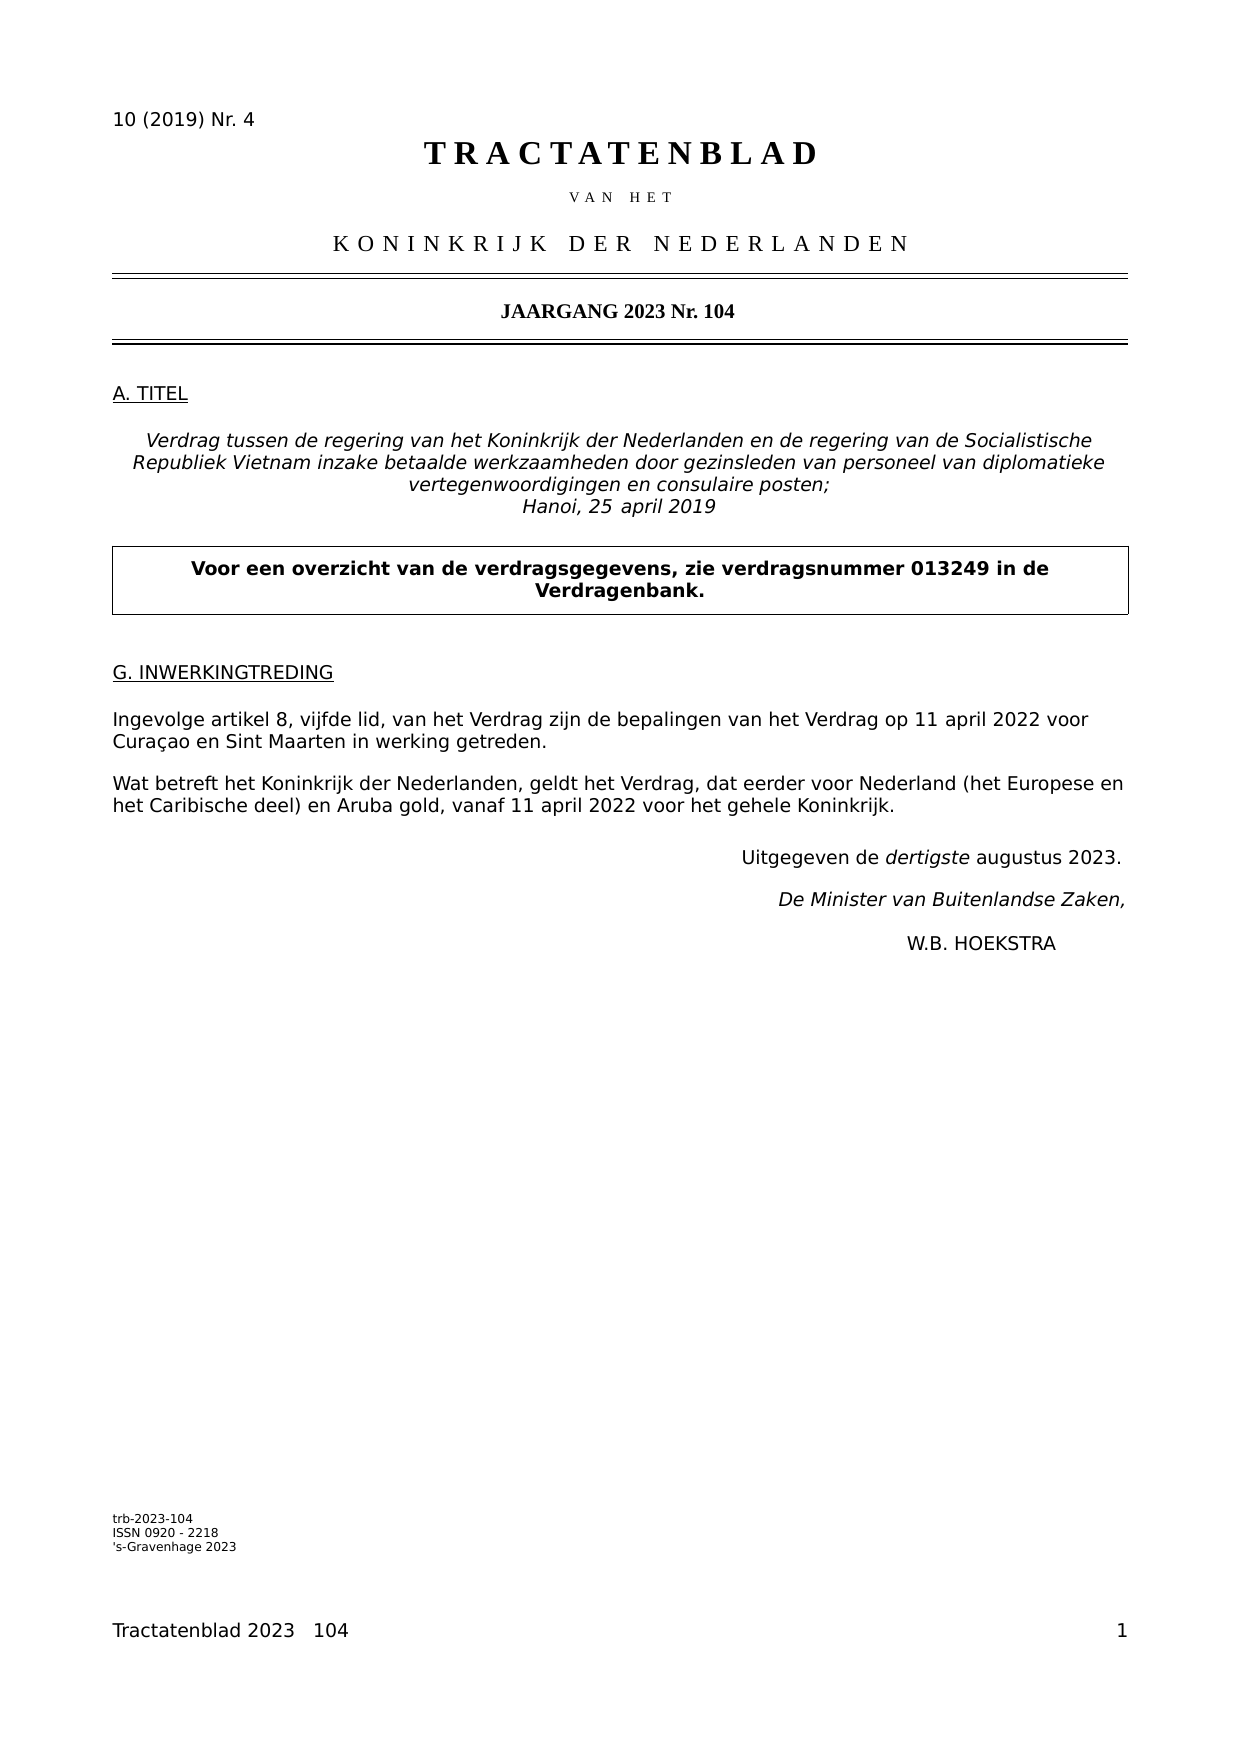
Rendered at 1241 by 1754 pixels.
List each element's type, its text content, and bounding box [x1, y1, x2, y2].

text De Minister van Buitenlandse Zaken, W.B. HOEKSTRA [112, 889, 1128, 955]
text Ingevolge artikel 8, vijfde lid, van het Verdrag zijn de bepalingen van het Verdrag op 11 april 2022 voor Curaçao en Sint Maarten in werking getreden. [112, 709, 1128, 753]
text trb-2023-104 [112, 1512, 346, 1526]
text 10 (2019) Nr. 4 [112, 109, 1128, 131]
text Wat betreft het Koninkrijk der Nederlanden, geldt het Verdrag, dat eerder voor Nederland (het Europese en het Caribische deel) en Aruba gold, vanaf 11 april 2022 voor het gehele Koninkrijk. [112, 773, 1128, 817]
text KONINKRIJK DER NEDERLANDEN [112, 229, 1128, 256]
text Verdrag tussen de regering van het Koninkrijk der Nederlanden en de regering van de Socialistische Republiek Vietnam inzake betaalde werkzaamheden door gezinsleden van personeel van diplomatieke vertegenwoordigingen en consulaire posten; [112, 430, 1128, 496]
text ISSN 0920 - 2218 [112, 1526, 346, 1540]
text JAARGANG 2023 Nr. 104 [112, 299, 1128, 323]
text Hanoi, 25 april 2019 [112, 496, 1128, 518]
text Uitgegeven de dertigste augustus 2023. [112, 847, 1128, 869]
subtitle G. INWERKINGTREDING [112, 662, 1128, 684]
text 's-Gravenhage 2023 [112, 1540, 346, 1554]
text VAN HET [112, 189, 1128, 206]
text TRACTATENBLAD [112, 133, 1128, 172]
subtitle A. TITEL [112, 383, 1128, 405]
